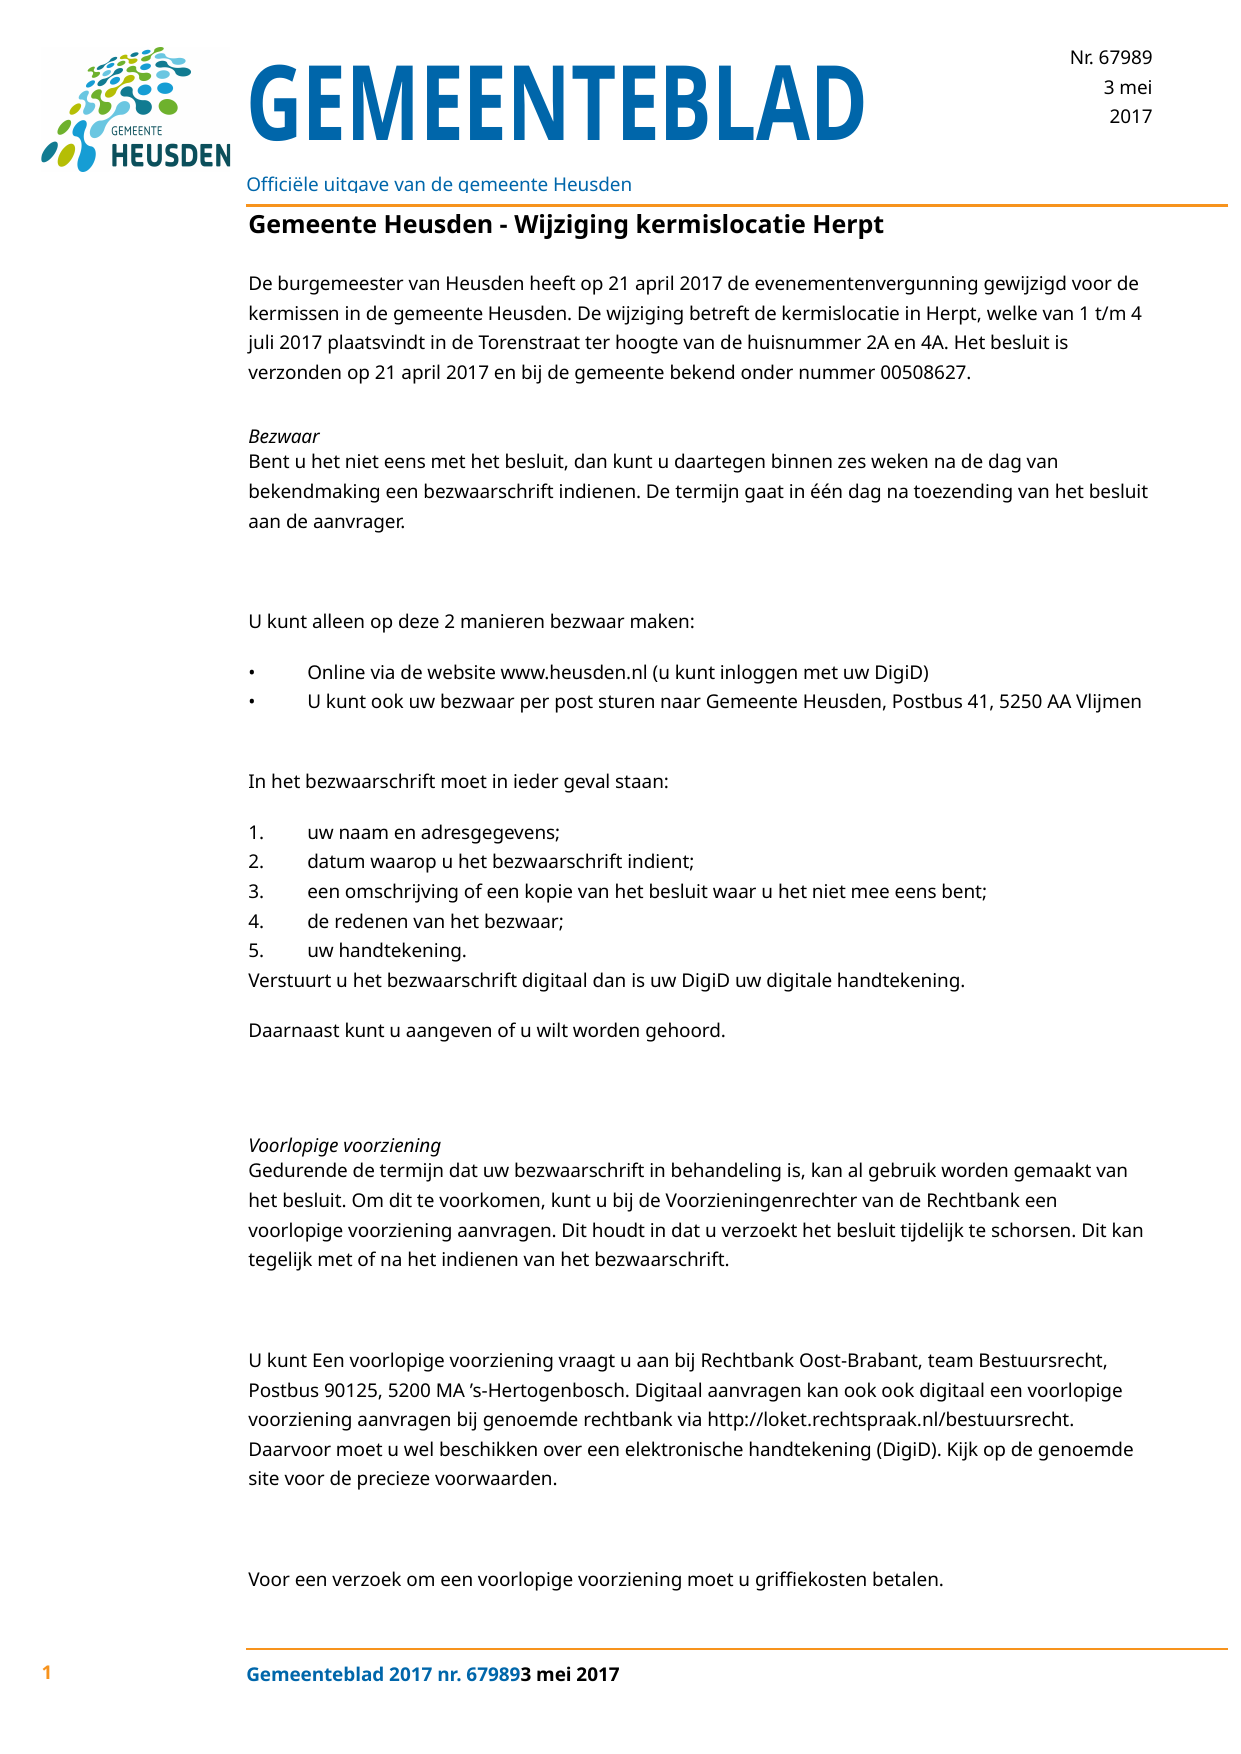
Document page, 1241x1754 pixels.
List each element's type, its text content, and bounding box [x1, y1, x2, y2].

list uw handtekening. [248, 937, 1152, 963]
text In het bezwaarschrift moet in ieder geval staan: [248, 769, 1152, 794]
list datum waarop u het bezwaarschrift indient; [248, 849, 1152, 874]
picture [41, 47, 231, 172]
text Bezwaar [248, 423, 1152, 449]
text Voorlopige voorziening [248, 1132, 1152, 1158]
list een omschrijving of een kopie van het besluit waar u het niet mee eens bent; [248, 878, 1152, 904]
text Bent u het niet eens met het besluit, dan kunt u daartegen binnen zes weken na de dag van bekendmaking een bezwaarschrift indienen. De termijn gaat in één dag na toezending van het besluit aan de aanvrager. [248, 449, 1152, 534]
text De burgemeester van Heusden heeft op 21 april 2017 de evenementenvergunning gewijzigd voor de kermissen in de gemeente Heusden. De wijziging betreft de kermislocatie in Herpt, welke van 1 t/m 4 juli 2017 plaatsvindt in de Torenstraat ter hoogte van de huisnummer 2A en 4A. Het besluit is verzonden op 21 april 2017 en bij de gemeente bekend onder nummer 00508627. [248, 270, 1152, 385]
list de redenen van het bezwaar; [248, 908, 1152, 934]
list U kunt ook uw bezwaar per post sturen naar Gemeente Heusden, Postbus 41, 5250 AA Vlijmen [248, 689, 1152, 714]
text U kunt alleen op deze 2 manieren bezwaar maken: [248, 609, 1152, 634]
list uw naam en adresgegevens; [248, 819, 1152, 845]
text U kunt Een voorlopige voorziening vraagt u aan bij Rechtbank Oost-Brabant, team Bestuursrecht, Postbus 90125, 5200 MA ’s-Hertogenbosch. Digitaal aanvragen kan ook ook digitaal een voorlopige voorziening aanvragen bij genoemde rechtbank via http://loket.rechtspraak.nl/bestuursrecht. Daarvoor moet u wel beschikken over een elektronische handtekening (DigiD). Kijk op de genoemde site voor de precieze voorwaarden. [248, 1347, 1152, 1491]
text Verstuurt u het bezwaarschrift digitaal dan is uw DigiD uw digitale handtekening. [248, 967, 1152, 993]
list Online via de website www.heusden.nl (u kunt inloggen met uw DigiD) [248, 659, 1152, 685]
text Gedurende de termijn dat uw bezwaarschrift in behandeling is, kan al gebruik worden gemaakt van het besluit. Om dit te voorkomen, kunt u bij de Voorzieningenrechter van de Rechtbank een voorlopige voorziening aanvragen. Dit houdt in dat u verzoekt het besluit tijdelijk te schorsen. Dit kan tegelijk met of na het indienen van het bezwaarschrift. [248, 1158, 1152, 1272]
text Voor een verzoek om een voorlopige voorziening moet u griffiekosten betalen. [248, 1566, 1152, 1592]
text Gemeente Heusden - Wijziging kermislocatie Herpt [248, 207, 1152, 241]
text Daarnaast kunt u aangeven of u wilt worden gehoord. [248, 1017, 1152, 1043]
